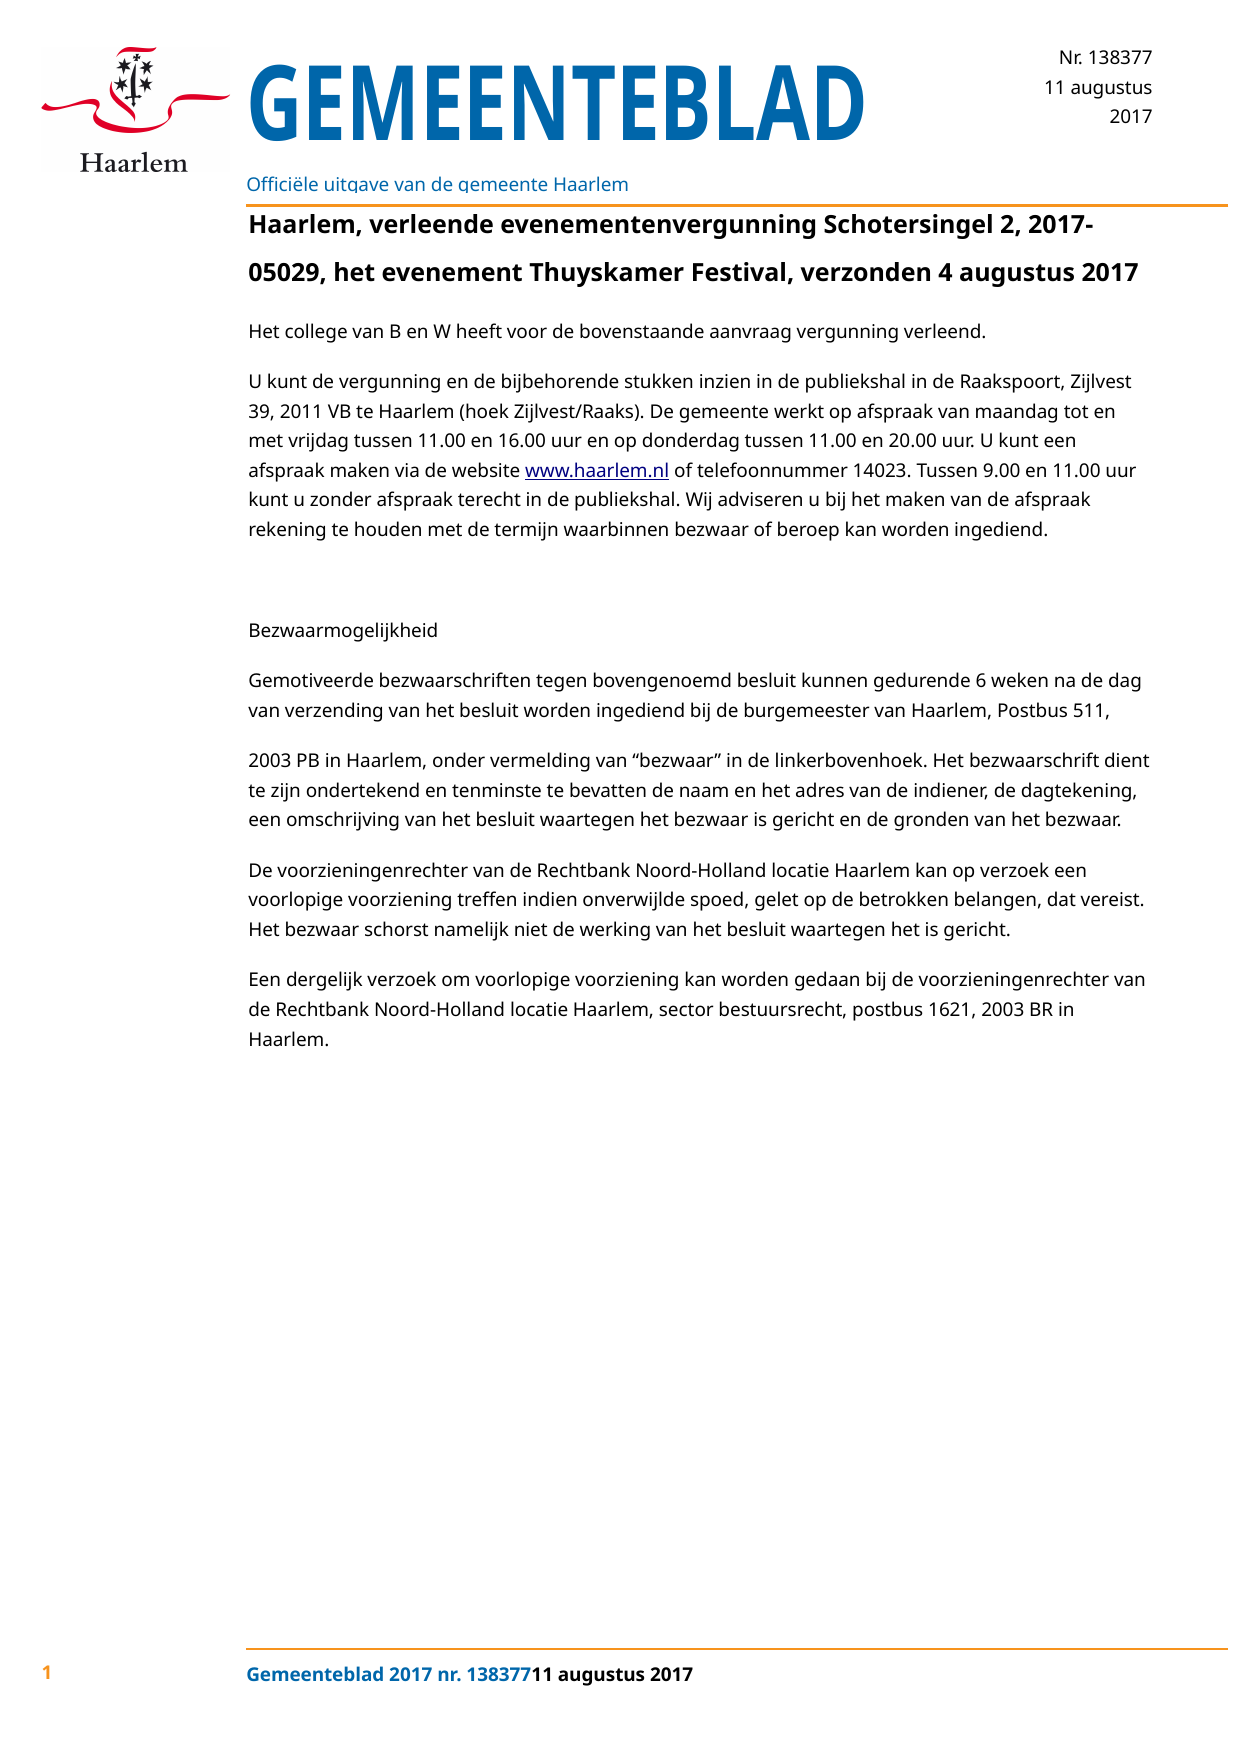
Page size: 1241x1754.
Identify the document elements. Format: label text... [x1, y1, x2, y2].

text Gemotiveerde bezwaarschriften tegen bovengenoemd besluit kunnen gedurende 6 weken na de dag van verzending van het besluit worden ingediend bij de burgemeester van Haarlem, Postbus 511, [248, 667, 1152, 723]
text 2003 PB in Haarlem, onder vermelding van “bezwaar” in de linkerbovenhoek. Het bezwaarschrift dient te zijn ondertekend en tenminste te bevatten de naam en het adres van de indiener, de dagtekening, een omschrijving van het besluit waartegen het bezwaar is gericht en de gronden van het bezwaar. [248, 747, 1152, 832]
text Het college van B en W heeft voor de bovenstaande aanvraag vergunning verleend. [248, 318, 1152, 344]
text De voorzieningenrechter van de Rechtbank Noord-Holland locatie Haarlem kan op verzoek een voorlopige voorziening treffen indien onverwijlde spoed, gelet op de betrokken belangen, dat vereist. Het bezwaar schorst namelijk niet de werking van het besluit waartegen het is gericht. [248, 857, 1152, 942]
text U kunt de vergunning en de bijbehorende stukken inzien in de publiekshal in de Raakspoort, Zijlvest 39, 2011 VB te Haarlem (hoek Zijlvest/Raaks). De gemeente werkt op afspraak van maandag tot en met vrijdag tussen 11.00 en 16.00 uur en op donderdag tussen 11.00 en 20.00 uur. U kunt een afspraak maken via de website www.haarlem.nl of telefoonnummer 14023. Tussen 9.00 en 11.00 uur kunt u zonder afspraak terecht in de publiekshal. Wij adviseren u bij het maken van de afspraak rekening te houden met de termijn waarbinnen bezwaar of beroep kan worden ingediend. [248, 368, 1152, 542]
text Een dergelijk verzoek om voorlopige voorziening kan worden gedaan bij de voorzieningenrechter van de Rechtbank Noord-Holland locatie Haarlem, sector bestuursrecht, postbus 1621, 2003 BR in Haarlem. [248, 967, 1152, 1052]
picture [41, 47, 231, 172]
text Haarlem, verleende evenementenvergunning Schotersingel 2, 2017-05029, het evenement Thuyskamer Festival, verzonden 4 augustus 2017 [248, 207, 1152, 288]
text Bezwaarmogelijkheid [248, 617, 1152, 643]
